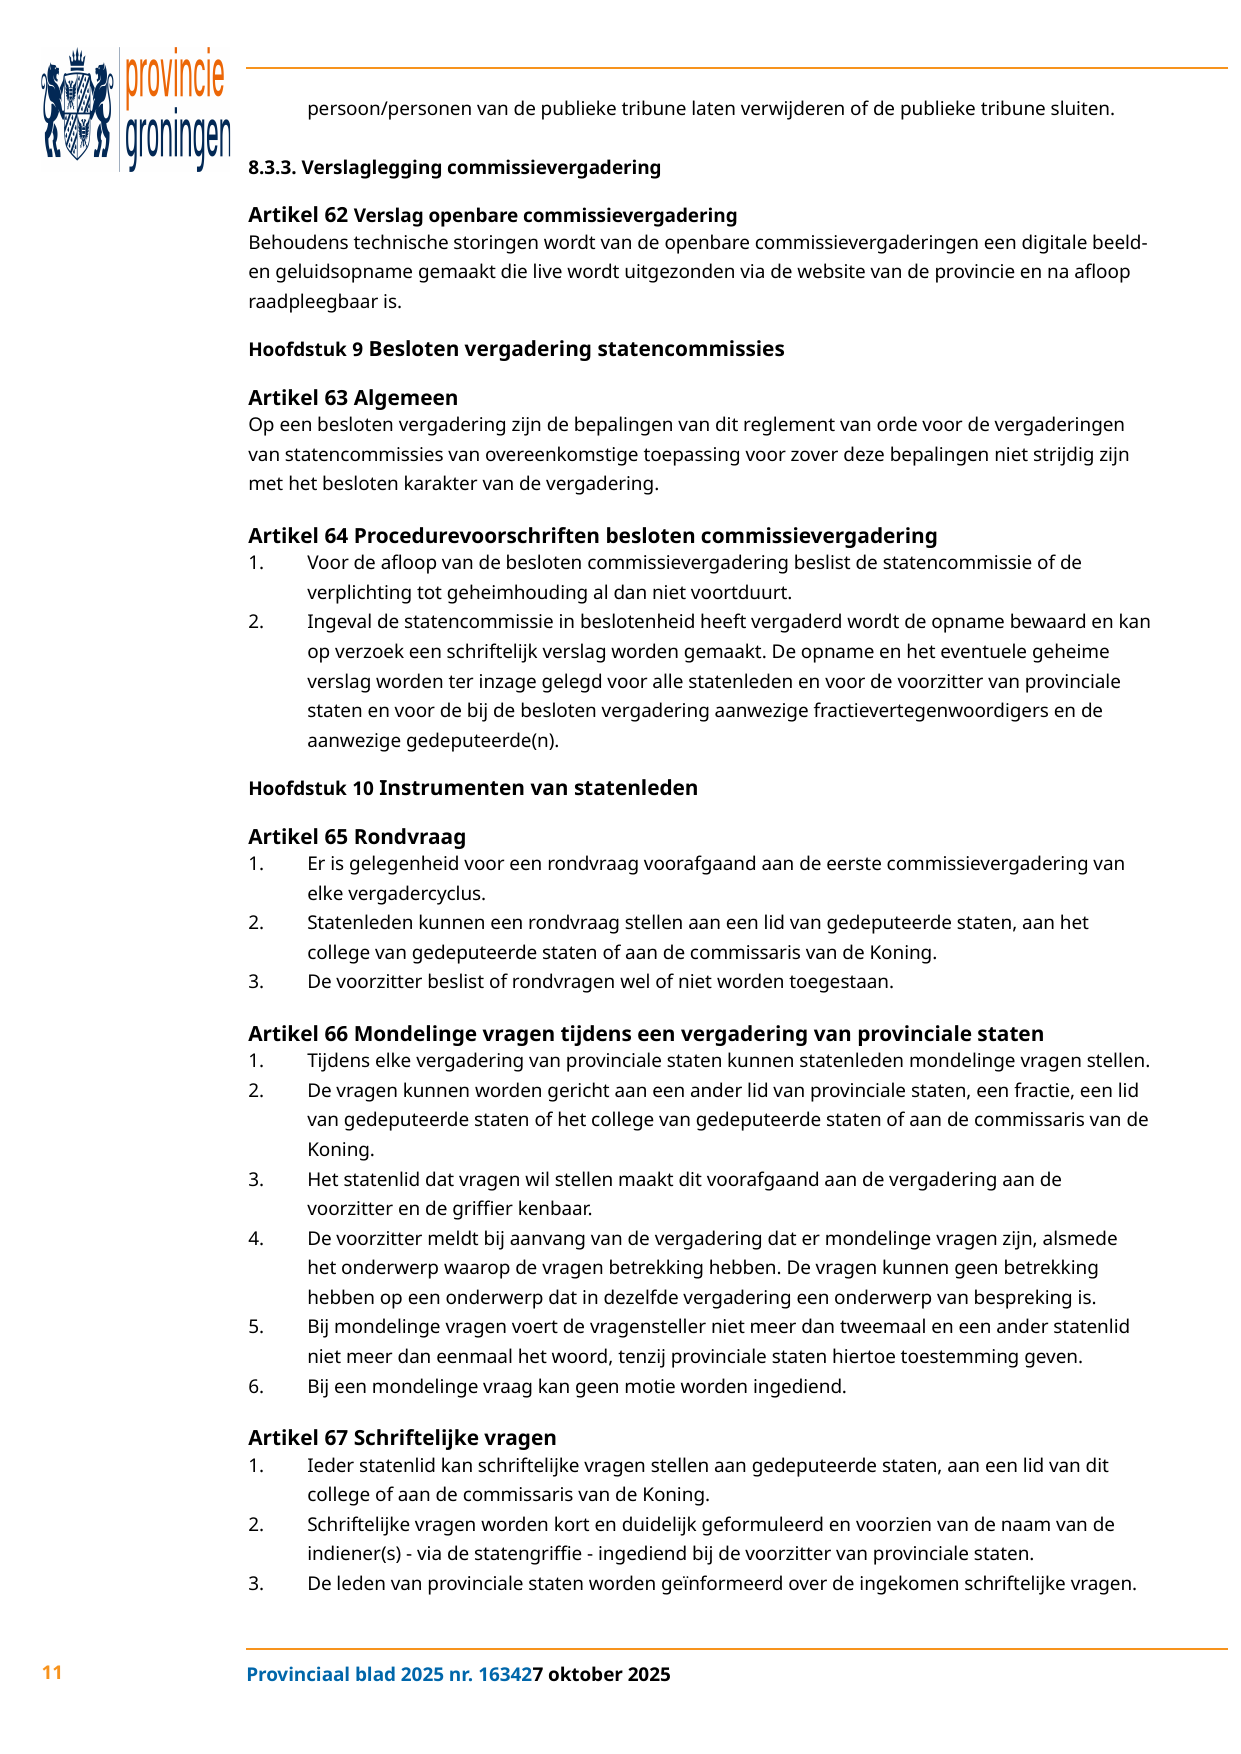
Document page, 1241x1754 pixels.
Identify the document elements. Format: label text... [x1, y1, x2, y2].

list De voorzitter meldt bij aanvang van de vergadering dat er mondelinge vragen zijn, alsmede het onderwerp waarop de vragen betrekking hebben. De vragen kunnen geen betrekking hebben op een onderwerp dat in dezelfde vergadering een onderwerp van bespreking is. [248, 1225, 1152, 1310]
list Tijdens elke vergadering van provinciale staten kunnen statenleden mondelinge vragen stellen. [248, 1047, 1152, 1073]
list Ieder statenlid kan schriftelijke vragen stellen aan gedeputeerde staten, aan een lid van dit college of aan de commissaris van de Koning. [248, 1452, 1152, 1507]
list De leden van provinciale staten worden geïnformeerd over de ingekomen schriftelijke vragen. [248, 1570, 1152, 1596]
list persoon/personen van de publieke tribune laten verwijderen of de publieke tribune sluiten. [248, 95, 1152, 121]
list Statenleden kunnen een rondvraag stellen aan een lid van gedeputeerde staten, aan het college van gedeputeerde staten of aan de commissaris van de Koning. [248, 909, 1152, 965]
picture [41, 47, 231, 172]
text Artikel 67 Schriftelijke vragen [248, 1423, 1152, 1452]
text Artikel 63 Algemeen [248, 383, 1152, 411]
text Artikel 65 Rondvraag [248, 822, 1152, 850]
text Op een besloten vergadering zijn de bepalingen van dit reglement van orde voor de vergaderingen van statencommissies van overeenkomstige toepassing voor zover deze bepalingen niet strijdig zijn met het besloten karakter van de vergadering. [248, 411, 1152, 496]
text Artikel 66 Mondelinge vragen tijdens een vergadering van provinciale staten [248, 1019, 1152, 1047]
list Voor de afloop van de besloten commissievergadering beslist de statencommissie of de verplichting tot geheimhouding al dan niet voortduurt. [248, 549, 1152, 605]
text Hoofdstuk 10 Instrumenten van statenleden [248, 773, 1152, 801]
list Ingeval de statencommissie in beslotenheid heeft vergaderd wordt de opname bewaard en kan op verzoek een schriftelijk verslag worden gemaakt. De opname en het eventuele geheime verslag worden ter inzage gelegd voor alle statenleden en voor de voorzitter van provinciale staten en voor de bij de besloten vergadering aanwezige fractievertegenwoordigers en de aanwezige gedeputeerde(n). [248, 609, 1152, 753]
list Bij mondelinge vragen voert de vragensteller niet meer dan tweemaal en een ander statenlid niet meer dan eenmaal het woord, tenzij provinciale staten hiertoe toestemming geven. [248, 1314, 1152, 1369]
list Bij een mondelinge vraag kan geen motie worden ingediend. [248, 1373, 1152, 1399]
text Artikel 64 Procedurevoorschriften besloten commissievergadering [248, 521, 1152, 549]
text Artikel 62 Verslag openbare commissievergadering [248, 201, 1152, 229]
text 8.3.3. Verslaglegging commissievergadering [248, 154, 1152, 180]
list De voorzitter beslist of rondvragen wel of niet worden toegestaan. [248, 969, 1152, 994]
text Behoudens technische storingen wordt van de openbare commissievergaderingen een digitale beeld- en geluidsopname gemaakt die live wordt uitgezonden via de website van de provincie en na afloop raadpleegbaar is. [248, 229, 1152, 314]
list Het statenlid dat vragen wil stellen maakt dit voorafgaand aan de vergadering aan de voorzitter en de griffier kenbaar. [248, 1166, 1152, 1221]
list De vragen kunnen worden gericht aan een ander lid van provinciale staten, een fractie, een lid van gedeputeerde staten of het college van gedeputeerde staten of aan de commissaris van de Koning. [248, 1077, 1152, 1162]
list Schriftelijke vragen worden kort en duidelijk geformuleerd en voorzien van de naam van de indiener(s) - via de statengriffie - ingediend bij de voorzitter van provinciale staten. [248, 1511, 1152, 1566]
text Hoofdstuk 9 Besloten vergadering statencommissies [248, 334, 1152, 362]
list Er is gelegenheid voor een rondvraag voorafgaand aan de eerste commissievergadering van elke vergadercyclus. [248, 850, 1152, 906]
